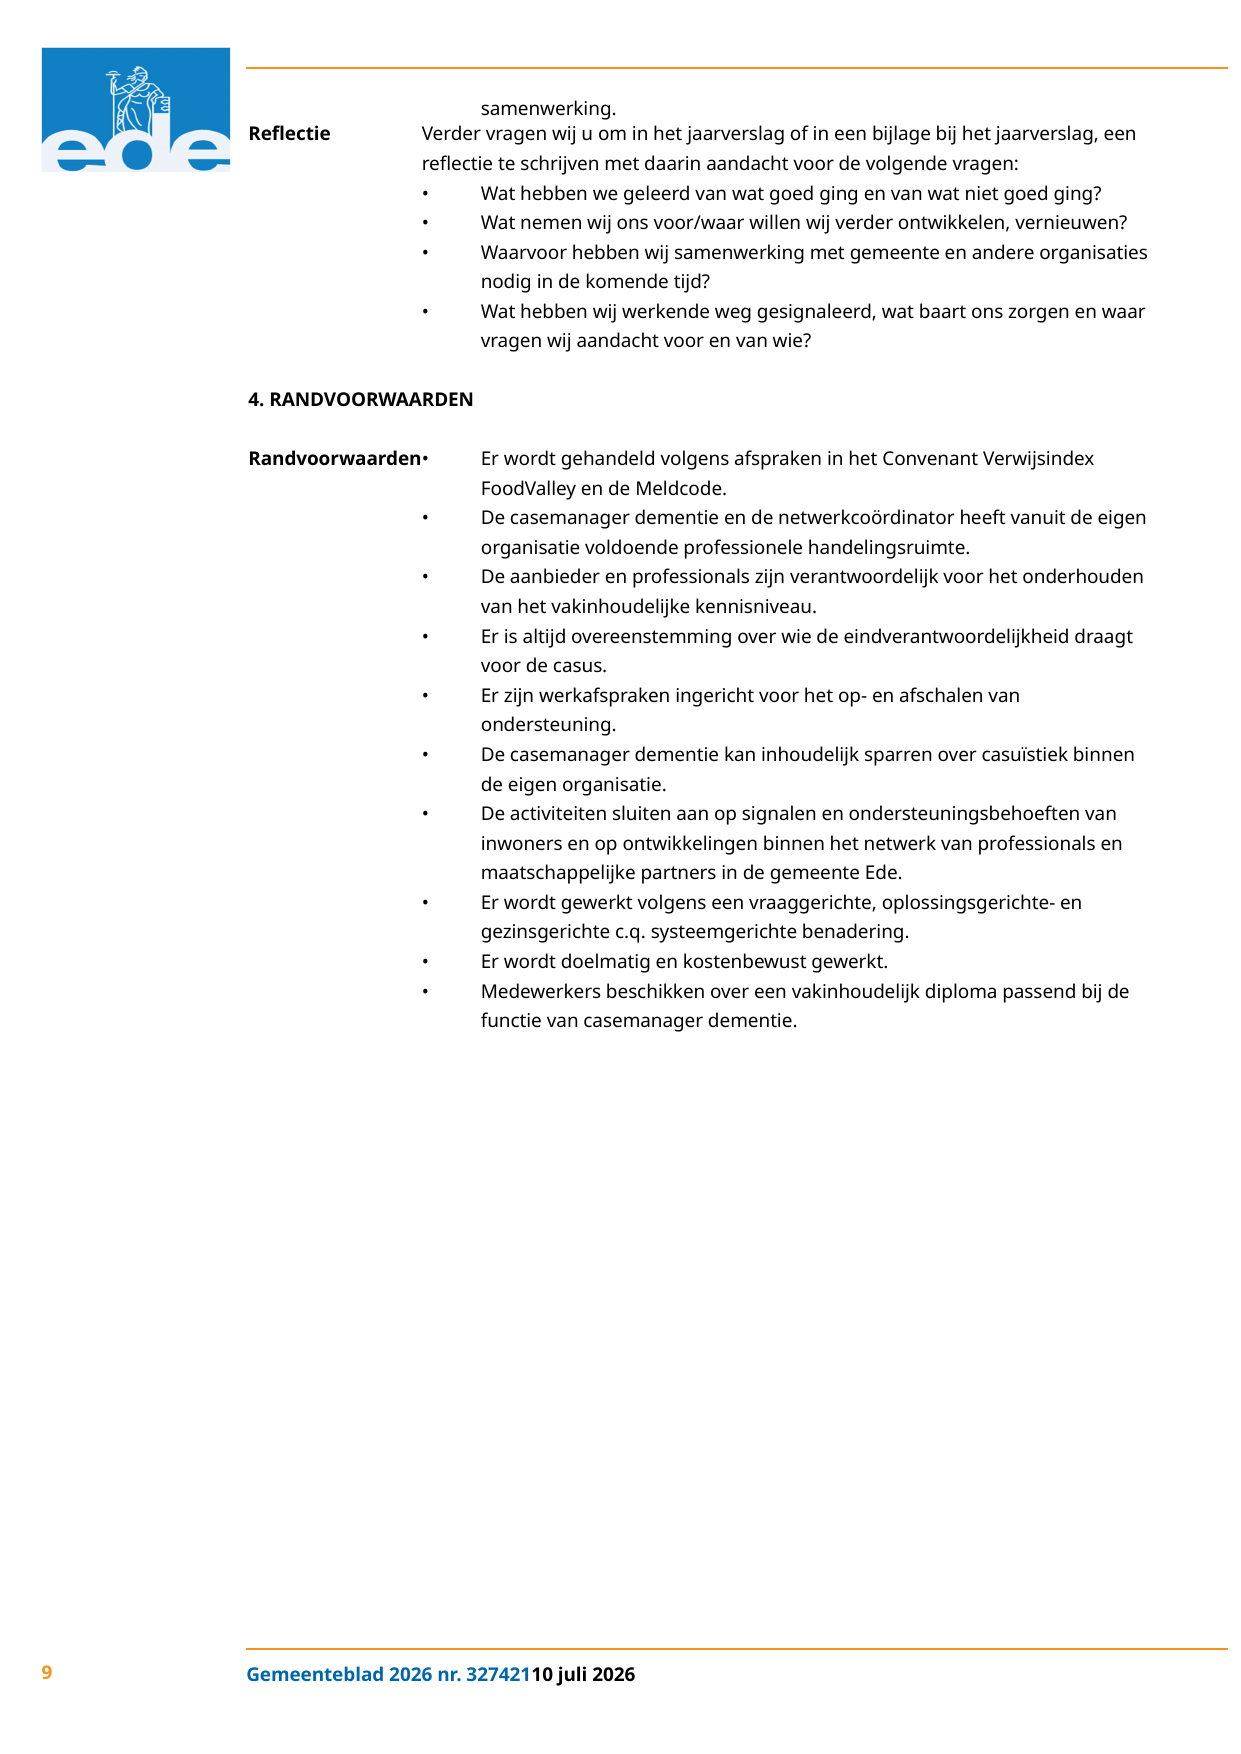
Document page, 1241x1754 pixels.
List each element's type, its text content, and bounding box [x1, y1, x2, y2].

table_cell samenwerking. [422, 95, 1152, 121]
text 4. RANDVOORWAARDEN [248, 386, 1152, 412]
table_cell Reflectie [248, 121, 422, 353]
table_header Er wordt gehandeld volgens afspraken in het Convenant Verwijsindex FoodValley en de Meldcode. De casemanager dementie en de netwerkcoördinator heeft vanuit de eigen organisatie voldoende professionele handelingsruimte. De aanbieder en professionals zijn verantwoordelijk voor het onderhouden van het vakinhoudelijke kennisniveau. Er is altijd overeenstemming over wie de eindverantwoordelijkheid draagt voor de casus. Er zijn werkafspraken ingericht voor het op- en afschalen van ondersteuning. De casemanager dementie kan inhoudelijk sparren over casuïstiek binnen de eigen organisatie. De activiteiten sluiten aan op signalen en ondersteuningsbehoeften van inwoners en op ontwikkelingen binnen het netwerk van professionals en maatschappelijke partners in de gemeente Ede. Er wordt gewerkt volgens een vraaggerichte, oplossingsgerichte- en gezinsgerichte c.q. systeemgerichte benadering. Er wordt doelmatig en kostenbewust gewerkt. Medewerkers beschikken over een vakinhoudelijk diploma passend bij de functie van casemanager dementie. [422, 445, 1152, 1033]
table_header Randvoorwaarden [248, 445, 422, 1033]
table_cell Verder vragen wij u om in het jaarverslag of in een bijlage bij het jaarverslag, een reflectie te schrijven met daarin aandacht voor de volgende vragen: Wat hebben we geleerd van wat goed ging en van wat niet goed ging? Wat nemen wij ons voor/waar willen wij verder ontwikkelen, vernieuwen? Waarvoor hebben wij samenwerking met gemeente en andere organisaties nodig in de komende tijd? Wat hebben wij werkende weg gesignaleerd, wat baart ons zorgen en waar vragen wij aandacht voor en van wie? [422, 121, 1152, 353]
picture [41, 47, 231, 172]
